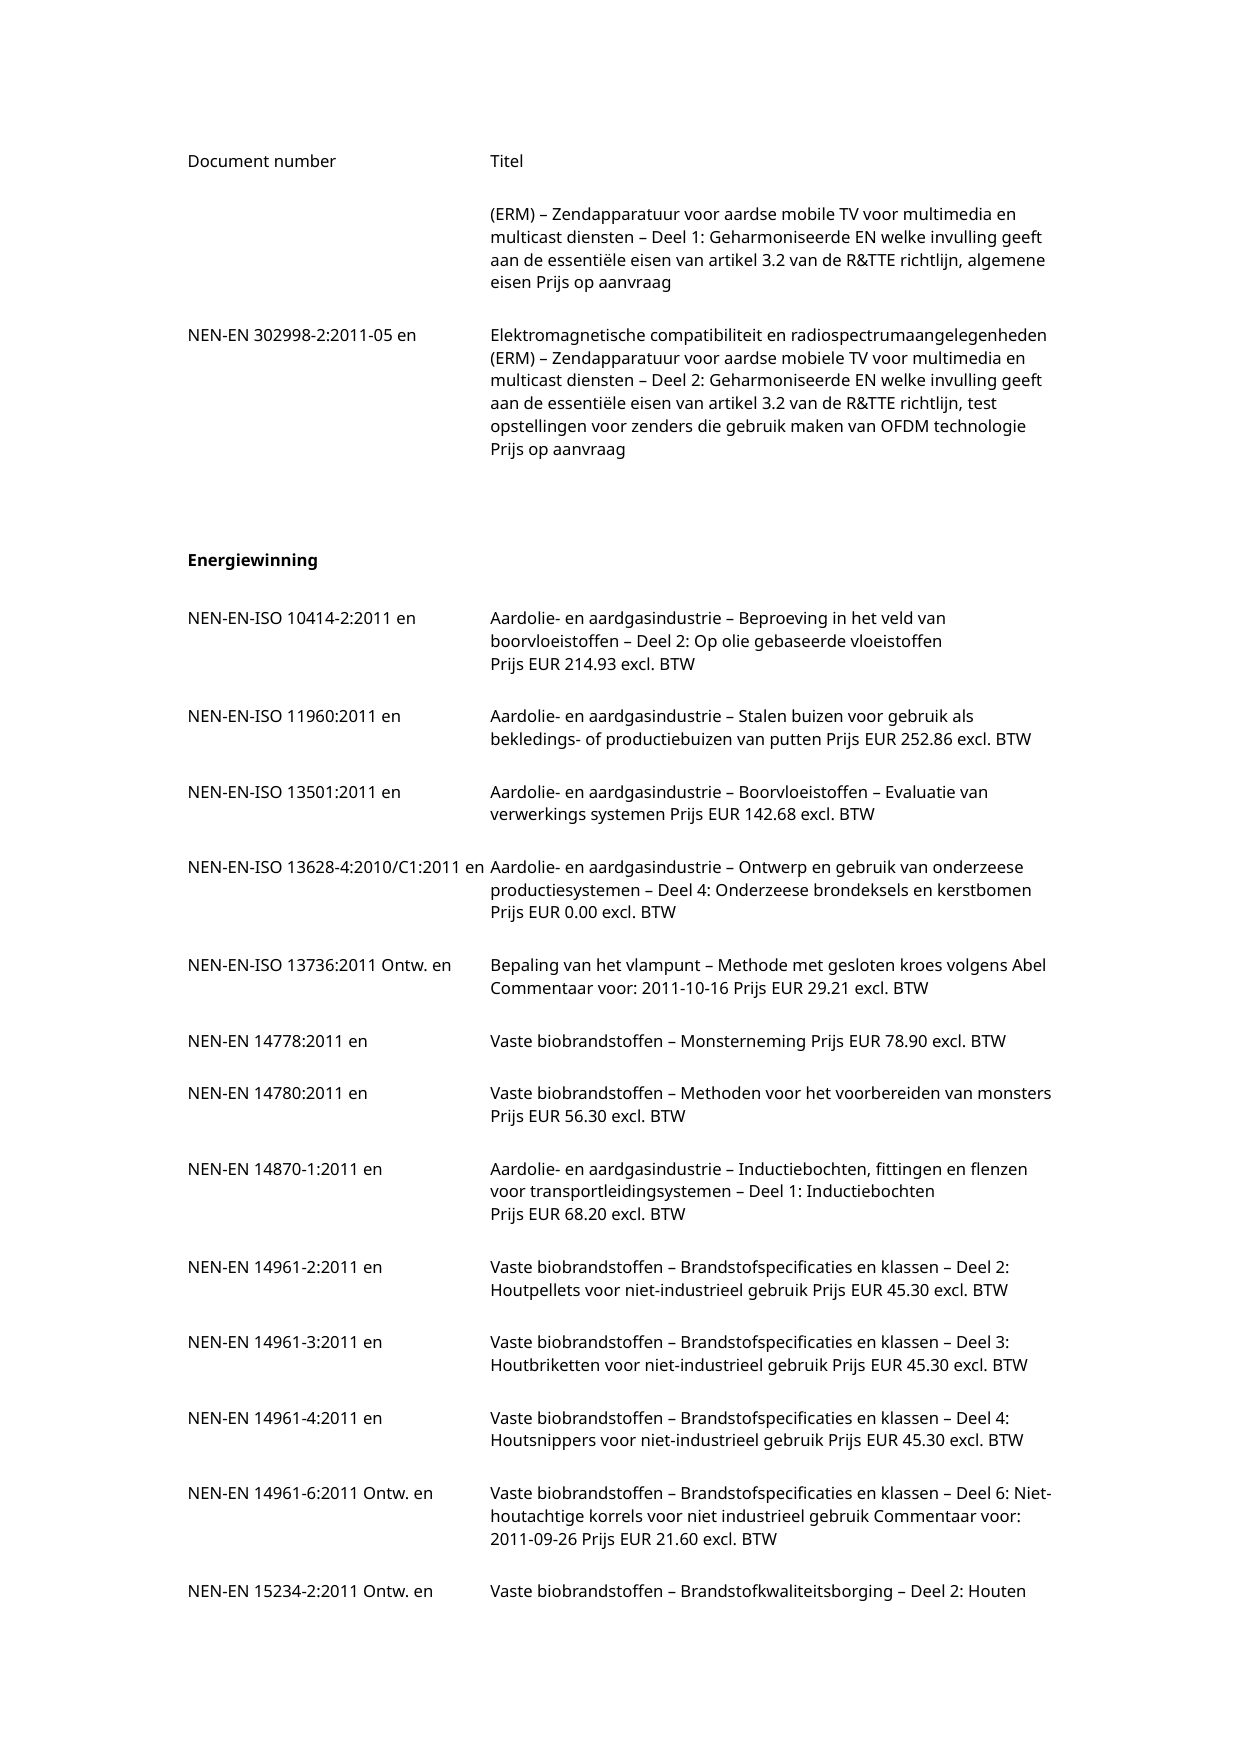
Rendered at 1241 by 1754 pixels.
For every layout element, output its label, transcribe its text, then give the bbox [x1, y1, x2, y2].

table_cell NEN-EN-ISO 11960:2011 en [188, 705, 490, 780]
table_cell Aardolie- en aardgasindustrie – Boorvloeistoffen – Evaluatie van verwerkings systemen Prijs EUR 142.68 excl. BTW [490, 780, 1053, 856]
table_cell NEN-EN-ISO 13628-4:2010/C1:2011 en [188, 856, 490, 954]
table_cell Bepaling van het vlampunt – Methode met gesloten kroes volgens Abel Commentaar voor: 2011-10-16 Prijs EUR 29.21 excl. BTW [490, 954, 1053, 1029]
table_header Document number [188, 150, 490, 203]
table_cell NEN-EN 14961-2:2011 en [188, 1255, 490, 1331]
table_cell Vaste biobrandstoffen – Brandstofspecificaties en klassen – Deel 3: Houtbriketten voor niet-industrieel gebruik Prijs EUR 45.30 excl. BTW [490, 1331, 1053, 1406]
table_cell [188, 203, 490, 323]
table_cell NEN-EN 14961-4:2011 en [188, 1406, 490, 1482]
table_cell Elektromagnetische compatibiliteit en radiospectrumaangelegenheden (ERM) – Zendapparatuur voor aardse mobiele TV voor multimedia en multicast diensten – Deel 2: Geharmoniseerde EN welke invulling geeft aan de essentiële eisen van artikel 3.2 van de R&TTE richtlijn, test opstellingen voor zenders die gebruik maken van OFDM technologie Prijs op aanvraag [490, 324, 1053, 490]
table_cell NEN-EN 15234-2:2011 Ontw. en [188, 1580, 490, 1602]
table_cell Aardolie- en aardgasindustrie – Beproeving in het veld van boorvloeistoffen – Deel 2: Op olie gebaseerde vloeistoffen Prijs EUR 214.93 excl. BTW [490, 607, 1053, 705]
table_cell [188, 490, 490, 548]
table_cell NEN-EN-ISO 13736:2011 Ontw. en [188, 954, 490, 1029]
table_cell Vaste biobrandstoffen – Methoden voor het voorbereiden van monsters Prijs EUR 56.30 excl. BTW [490, 1082, 1053, 1157]
table_cell Vaste biobrandstoffen – Monsterneming Prijs EUR 78.90 excl. BTW [490, 1029, 1053, 1082]
table_cell Vaste biobrandstoffen – Brandstofkwaliteitsborging – Deel 2: Houten [490, 1580, 1053, 1602]
table_cell NEN-EN 14778:2011 en [188, 1029, 490, 1082]
table_cell Vaste biobrandstoffen – Brandstofspecificaties en klassen – Deel 4: Houtsnippers voor niet-industrieel gebruik Prijs EUR 45.30 excl. BTW [490, 1406, 1053, 1482]
table_cell Vaste biobrandstoffen – Brandstofspecificaties en klassen – Deel 2: Houtpellets voor niet-industrieel gebruik Prijs EUR 45.30 excl. BTW [490, 1255, 1053, 1331]
table_cell [490, 490, 1053, 548]
table_cell Aardolie- en aardgasindustrie – Stalen buizen voor gebruik als bekledings- of productiebuizen van putten Prijs EUR 252.86 excl. BTW [490, 705, 1053, 780]
table_cell NEN-EN 14961-3:2011 en [188, 1331, 490, 1406]
table_cell NEN-EN 14870-1:2011 en [188, 1157, 490, 1255]
table_header Titel [490, 150, 1053, 203]
table_cell NEN-EN 302998-2:2011-05 en [188, 324, 490, 490]
table_cell Aardolie- en aardgasindustrie – Inductiebochten, fittingen en flenzen voor transportleidingsystemen – Deel 1: Inductiebochten Prijs EUR 68.20 excl. BTW [490, 1157, 1053, 1255]
table_cell Vaste biobrandstoffen – Brandstofspecificaties en klassen – Deel 6: Niet-houtachtige korrels voor niet industrieel gebruik Commentaar voor: 2011-09-26 Prijs EUR 21.60 excl. BTW [490, 1482, 1053, 1580]
table_cell (ERM) – Zendapparatuur voor aardse mobile TV voor multimedia en multicast diensten – Deel 1: Geharmoniseerde EN welke invulling geeft aan de essentiële eisen van artikel 3.2 van de R&TTE richtlijn, algemene eisen Prijs op aanvraag [490, 203, 1053, 323]
table_cell NEN-EN-ISO 13501:2011 en [188, 780, 490, 856]
table_cell Aardolie- en aardgasindustrie – Ontwerp en gebruik van onderzeese productiesystemen – Deel 4: Onderzeese brondeksels en kerstbomen Prijs EUR 0.00 excl. BTW [490, 856, 1053, 954]
table_cell NEN-EN-ISO 10414-2:2011 en [188, 607, 490, 705]
table_cell NEN-EN 14780:2011 en [188, 1082, 490, 1157]
table_cell [490, 548, 1053, 607]
table_cell Energiewinning [188, 548, 490, 607]
table_cell NEN-EN 14961-6:2011 Ontw. en [188, 1482, 490, 1580]
